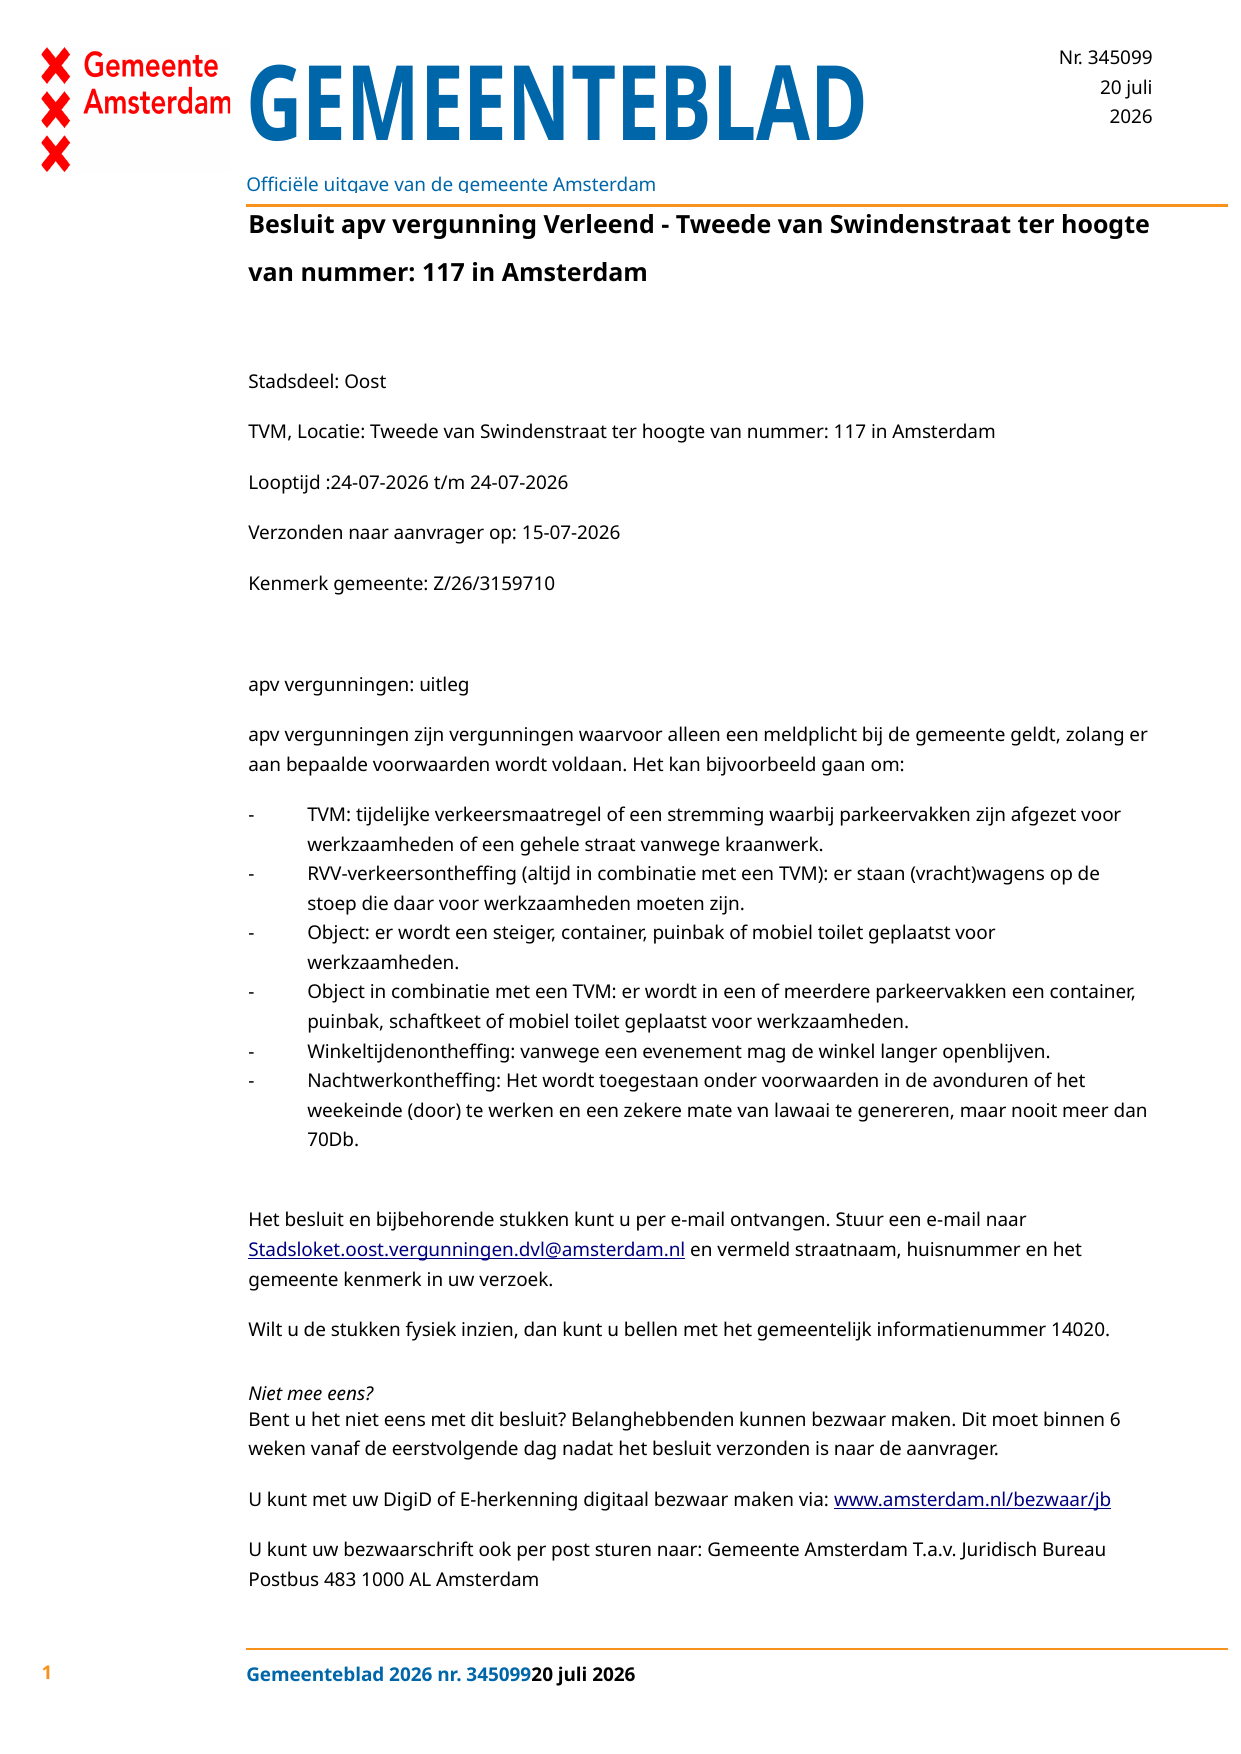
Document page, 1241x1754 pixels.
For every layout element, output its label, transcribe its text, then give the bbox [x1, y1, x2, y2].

text Wilt u de stukken fysiek inzien, dan kunt u bellen met het gemeentelijk informatienummer 14020. [248, 1316, 1152, 1342]
list RVV-verkeersontheffing (altijd in combinatie met een TVM): er staan (vracht)wagens op de stoep die daar voor werkzaamheden moeten zijn. [248, 860, 1152, 916]
list TVM: tijdelijke verkeersmaatregel of een stremming waarbij parkeervakken zijn afgezet voor werkzaamheden of een gehele straat vanwege kraanwerk. [248, 801, 1152, 857]
list Object: er wordt een steiger, container, puinbak of mobiel toilet geplaatst voor werkzaamheden. [248, 919, 1152, 975]
picture [41, 47, 231, 172]
text apv vergunningen zijn vergunningen waarvoor alleen een meldplicht bij de gemeente geldt, zolang er aan bepaalde voorwaarden wordt voldaan. Het kan bijvoorbeeld gaan om: [248, 721, 1152, 777]
list Winkeltijdenontheffing: vanwege een evenement mag de winkel langer openblijven. [248, 1038, 1152, 1064]
text Bent u het niet eens met dit besluit? Belanghebbenden kunnen bezwaar maken. Dit moet binnen 6 weken vanaf de eerstvolgende dag nadat het besluit verzonden is naar de aanvrager. [248, 1406, 1152, 1461]
text Verzonden naar aanvrager op: 15-07-2026 [248, 519, 1152, 545]
text U kunt met uw DigiD of E-herkenning digitaal bezwaar maken via: www.amsterdam.nl/bezwaar/jb [248, 1486, 1152, 1512]
list Object in combinatie met een TVM: er wordt in een of meerdere parkeervakken een container, puinbak, schaftkeet of mobiel toilet geplaatst voor werkzaamheden. [248, 979, 1152, 1034]
text U kunt uw bezwaarschrift ook per post sturen naar: Gemeente Amsterdam T.a.v. Juridisch Bureau Postbus 483 1000 AL Amsterdam [248, 1536, 1152, 1592]
text Looptijd :24-07-2026 t/m 24-07-2026 [248, 469, 1152, 495]
list Nachtwerkontheffing: Het wordt toegestaan onder voorwaarden in de avonduren of het weekeinde (door) te werken en een zekere mate van lawaai te genereren, maar nooit meer dan 70Db. [248, 1067, 1152, 1152]
text apv vergunningen: uitleg [248, 671, 1152, 697]
text Stadsdeel: Oost [248, 368, 1152, 394]
text Kenmerk gemeente: Z/26/3159710 [248, 570, 1152, 596]
text Het besluit en bijbehorende stukken kunt u per e-mail ontvangen. Stuur een e-mail naar Stadsloket.oost.vergunningen.dvl@amsterdam.nl en vermeld straatnaam, huisnummer en het gemeente kenmerk in uw verzoek. [248, 1207, 1152, 1292]
text Besluit apv vergunning Verleend - Tweede van Swindenstraat ter hoogte van nummer: 117 in Amsterdam [248, 207, 1152, 288]
text TVM, Locatie: Tweede van Swindenstraat ter hoogte van nummer: 117 in Amsterdam [248, 419, 1152, 444]
text Niet mee eens? [248, 1380, 1152, 1406]
